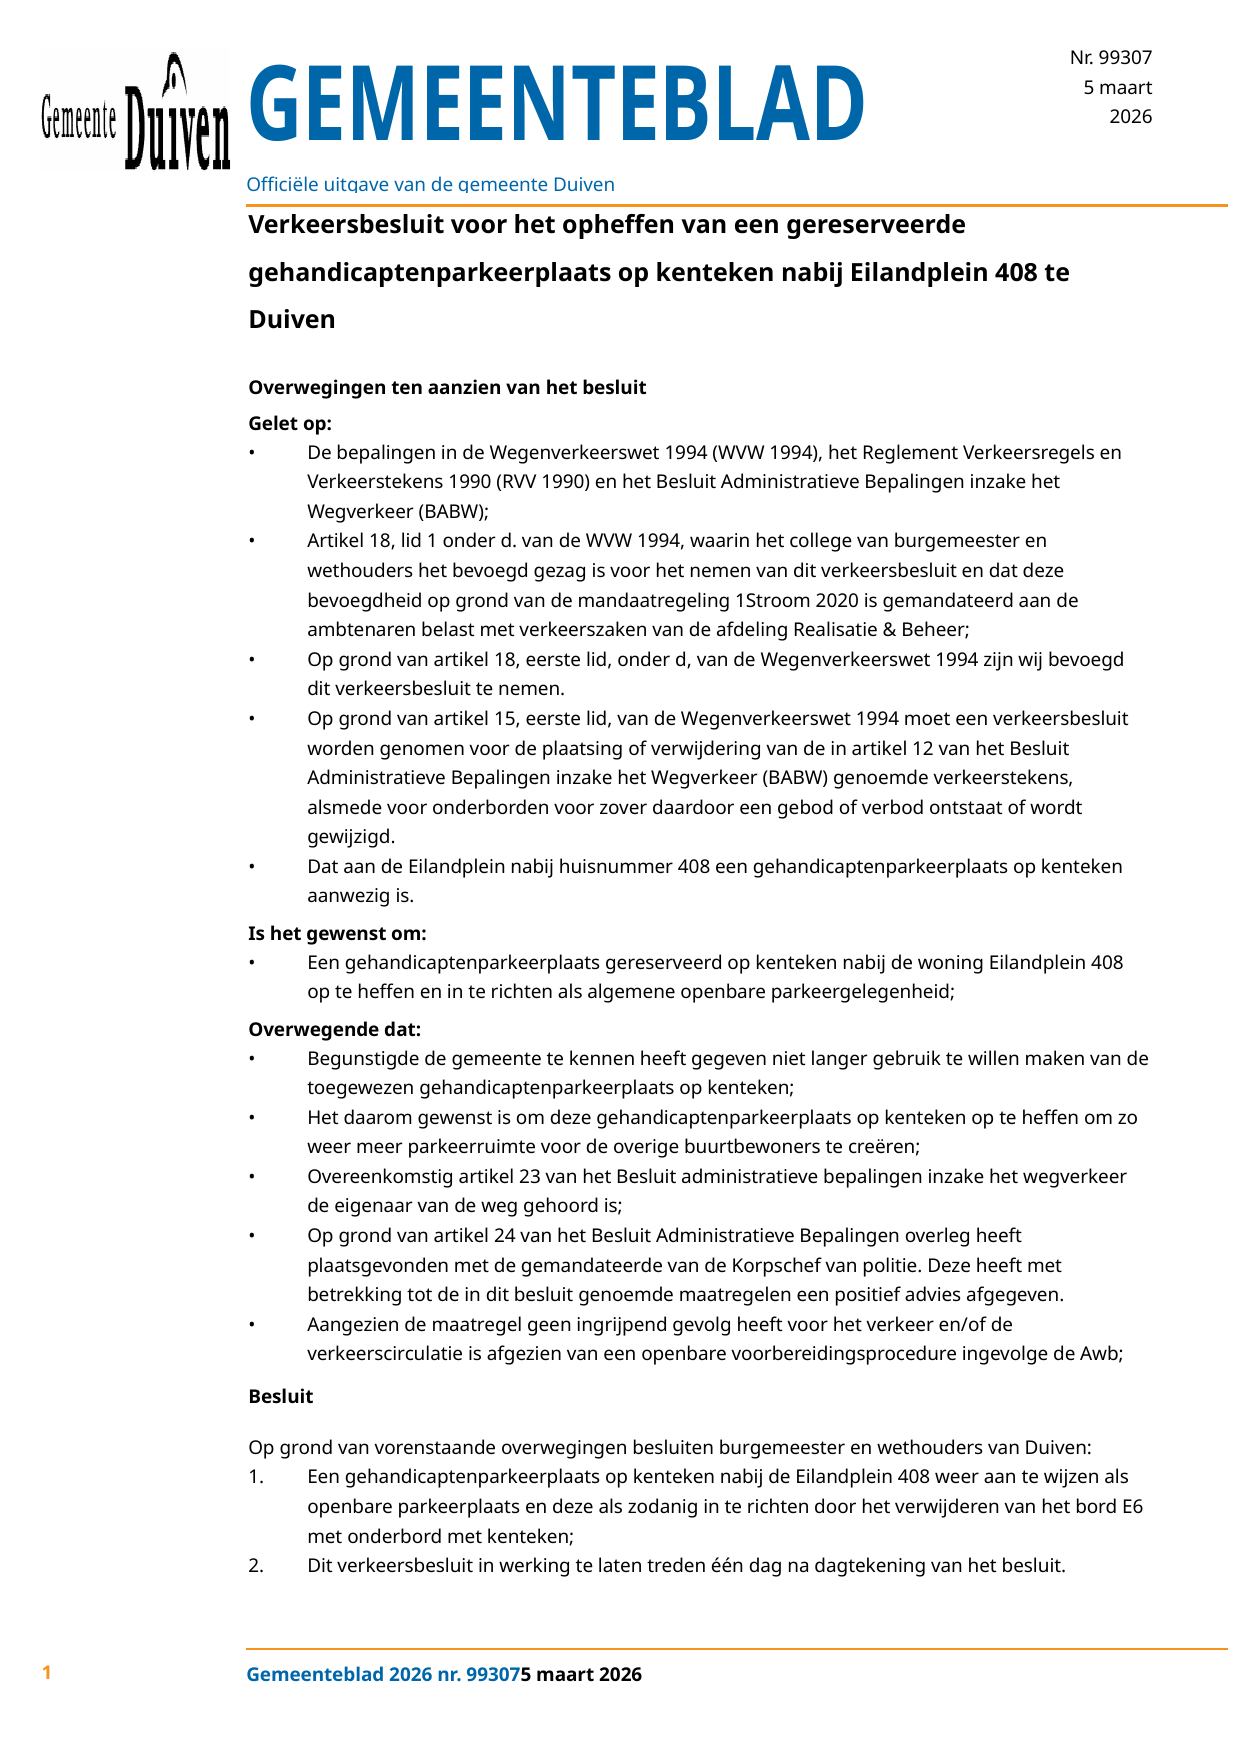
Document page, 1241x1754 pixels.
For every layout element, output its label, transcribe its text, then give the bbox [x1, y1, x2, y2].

list Dat aan de Eilandplein nabij huisnummer 408 een gehandicaptenparkeerplaats op kenteken aanwezig is. [248, 853, 1152, 908]
text Verkeersbesluit voor het opheffen van een gereserveerde gehandicaptenparkeerplaats op kenteken nabij Eilandplein 408 te Duiven [248, 207, 1152, 336]
list Het daarom gewenst is om deze gehandicaptenparkeerplaats op kenteken op te heffen om zo weer meer parkeerruimte voor de overige buurtbewoners te creëren; [248, 1104, 1152, 1159]
text Overwegende dat: [248, 1016, 1152, 1042]
text Gelet op: [248, 411, 1152, 436]
list De bepalingen in de Wegenverkeerswet 1994 (WVW 1994), het Reglement Verkeersregels en Verkeerstekens 1990 (RVV 1990) en het Besluit Administratieve Bepalingen inzake het Wegverkeer (BABW); [248, 439, 1152, 524]
text Overwegingen ten aanzien van het besluit [248, 374, 1152, 399]
picture [41, 47, 231, 172]
list Een gehandicaptenparkeerplaats gereserveerd op kenteken nabij de woning Eilandplein 408 op te heffen en in te richten als algemene openbare parkeergelegenheid; [248, 949, 1152, 1004]
text Besluit [248, 1384, 1152, 1409]
text Op grond van vorenstaande overwegingen besluiten burgemeester en wethouders van Duiven: [248, 1434, 1152, 1460]
list Op grond van artikel 24 van het Besluit Administratieve Bepalingen overleg heeft plaatsgevonden met de gemandateerde van de Korpschef van politie. Deze heeft met betrekking tot de in dit besluit genoemde maatregelen een positief advies afgegeven. [248, 1222, 1152, 1307]
list Op grond van artikel 18, eerste lid, onder d, van de Wegenverkeerswet 1994 zijn wij bevoegd dit verkeersbesluit te nemen. [248, 646, 1152, 701]
list Artikel 18, lid 1 onder d. van de WVW 1994, waarin het college van burgemeester en wethouders het bevoegd gezag is voor het nemen van dit verkeersbesluit en dat deze bevoegdheid op grond van de mandaatregeling 1Stroom 2020 is gemandateerd aan de ambtenaren belast met verkeerszaken van de afdeling Realisatie & Beheer; [248, 528, 1152, 642]
list Op grond van artikel 15, eerste lid, van de Wegenverkeerswet 1994 moet een verkeersbesluit worden genomen voor de plaatsing of verwijdering van de in artikel 12 van het Besluit Administratieve Bepalingen inzake het Wegverkeer (BABW) genoemde verkeerstekens, alsmede voor onderborden voor zover daardoor een gebod of verbod ontstaat of wordt gewijzigd. [248, 705, 1152, 849]
list Overeenkomstig artikel 23 van het Besluit administratieve bepalingen inzake het wegverkeer de eigenaar van de weg gehoord is; [248, 1163, 1152, 1218]
text Is het gewenst om: [248, 921, 1152, 946]
list Dit verkeersbesluit in werking te laten treden één dag na dagtekening van het besluit. [248, 1552, 1152, 1578]
list Aangezien de maatregel geen ingrijpend gevolg heeft voor het verkeer en/of de verkeerscirculatie is afgezien van een openbare voorbereidingsprocedure ingevolge de Awb; [248, 1311, 1152, 1366]
list Een gehandicaptenparkeerplaats op kenteken nabij de Eilandplein 408 weer aan te wijzen als openbare parkeerplaats en deze als zodanig in te richten door het verwijderen van het bord E6 met onderbord met kenteken; [248, 1464, 1152, 1549]
list Begunstigde de gemeente te kennen heeft gegeven niet langer gebruik te willen maken van de toegewezen gehandicaptenparkeerplaats op kenteken; [248, 1045, 1152, 1100]
